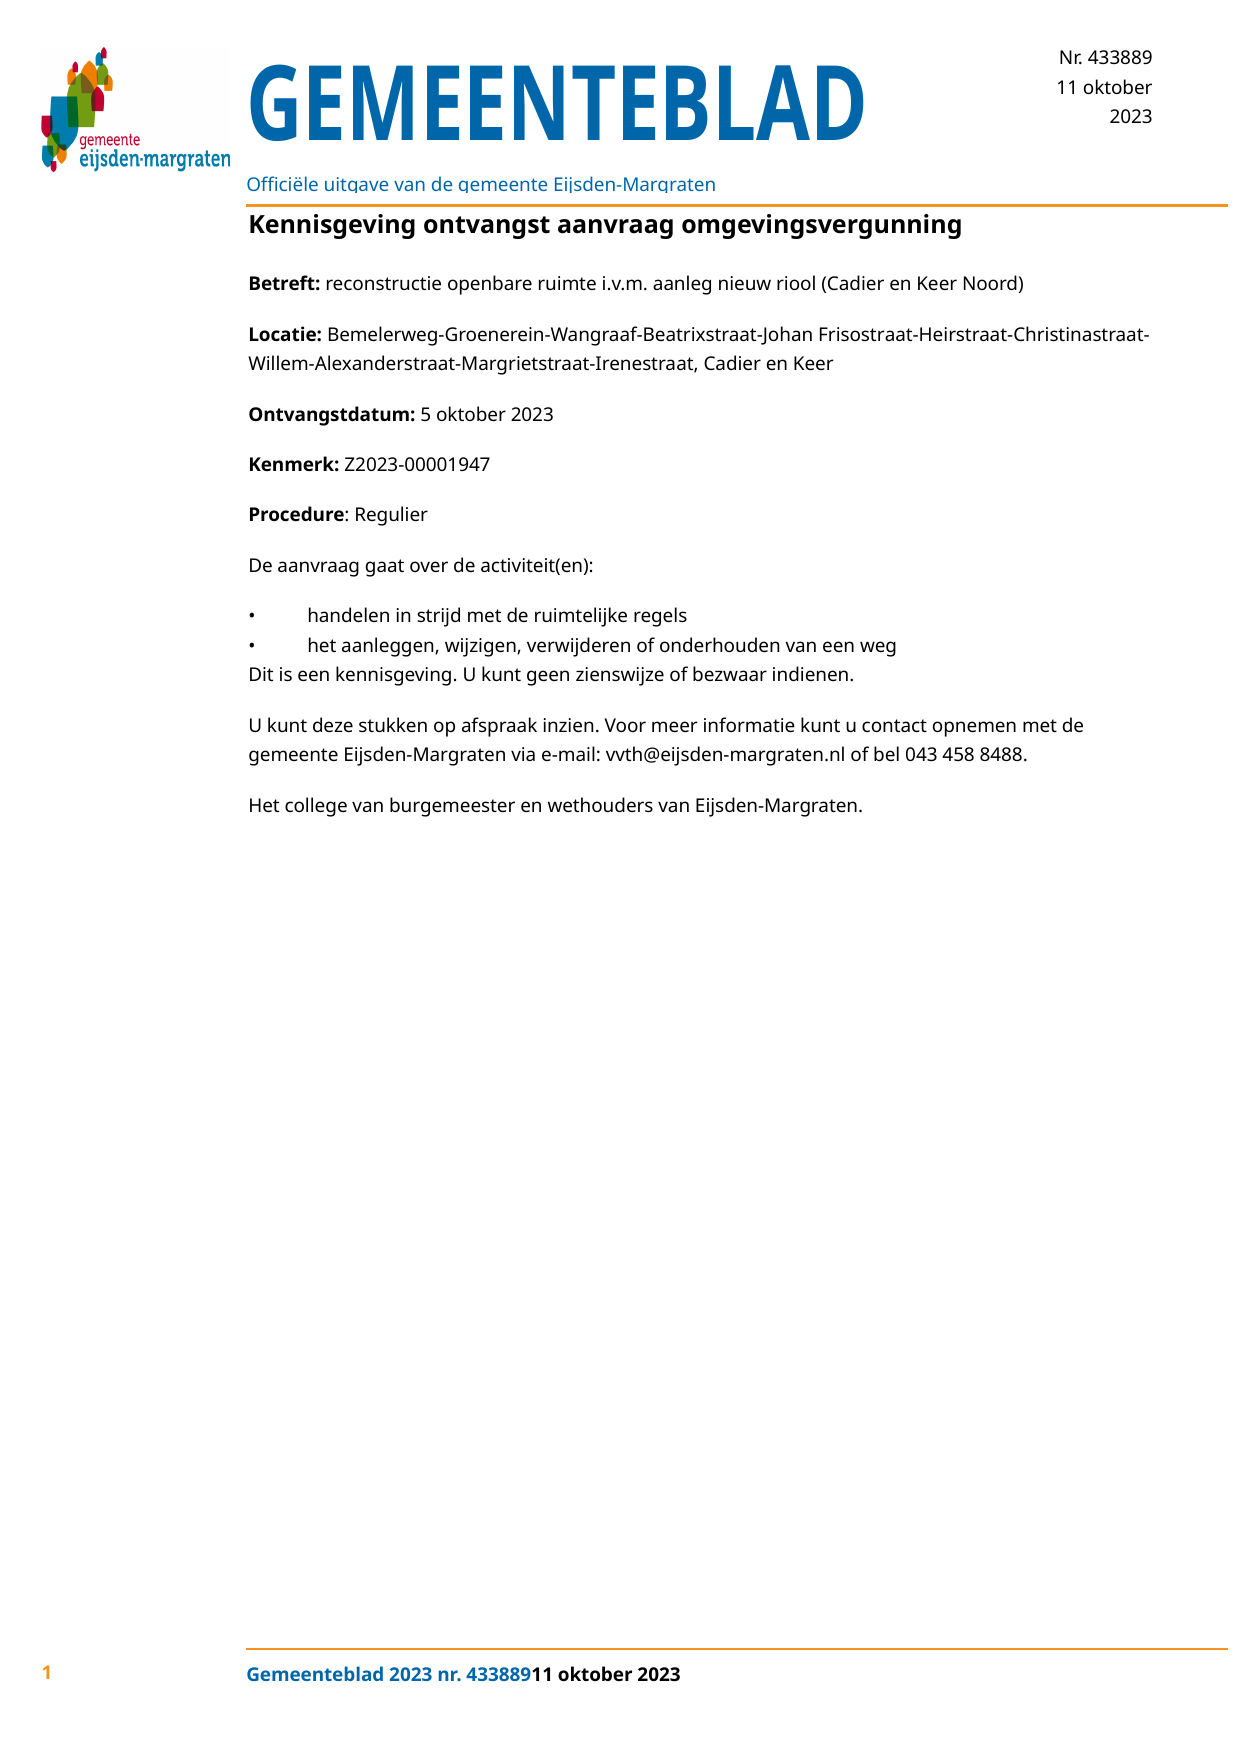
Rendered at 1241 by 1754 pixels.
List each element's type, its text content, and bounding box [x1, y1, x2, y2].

picture [41, 47, 231, 172]
list het aanleggen, wijzigen, verwijderen of onderhouden van een weg [248, 632, 1152, 658]
text De aanvraag gaat over de activiteit(en): [248, 552, 1152, 578]
text Dit is een kennisgeving. U kunt geen zienswijze of bezwaar indienen. [248, 662, 1152, 687]
list handelen in strijd met de ruimtelijke regels [248, 602, 1152, 628]
text Kennisgeving ontvangst aanvraag omgevingsvergunning [248, 207, 1152, 241]
text Ontvangstdatum: 5 oktober 2023 [248, 401, 1152, 426]
text Betreft: reconstructie openbare ruimte i.v.m. aanleg nieuw riool (Cadier en Keer Noord) [248, 270, 1152, 296]
text Het college van burgemeester en wethouders van Eijsden-Margraten. [248, 792, 1152, 818]
text Procedure: Regulier [248, 502, 1152, 527]
text Locatie: Bemelerwe­g-Groenerei­n-Wangraaf-Beatrixst­raat-Johan Frisostr­aat-Heirstraat-Christina­straat-Willem-Alexande­rstraat-Margriets­traat-Irenestra­at, Cadier en Keer [248, 321, 1152, 376]
text Kenmerk: Z2023-00001947 [248, 451, 1152, 477]
text U kunt deze stukken op afspraak inzien. Voor meer informatie kunt u contact opnemen met de gemeente Eijsden-Margraten via e-mail: vvth@eijsden-margraten.nl of bel 043 458 8488. [248, 712, 1152, 767]
